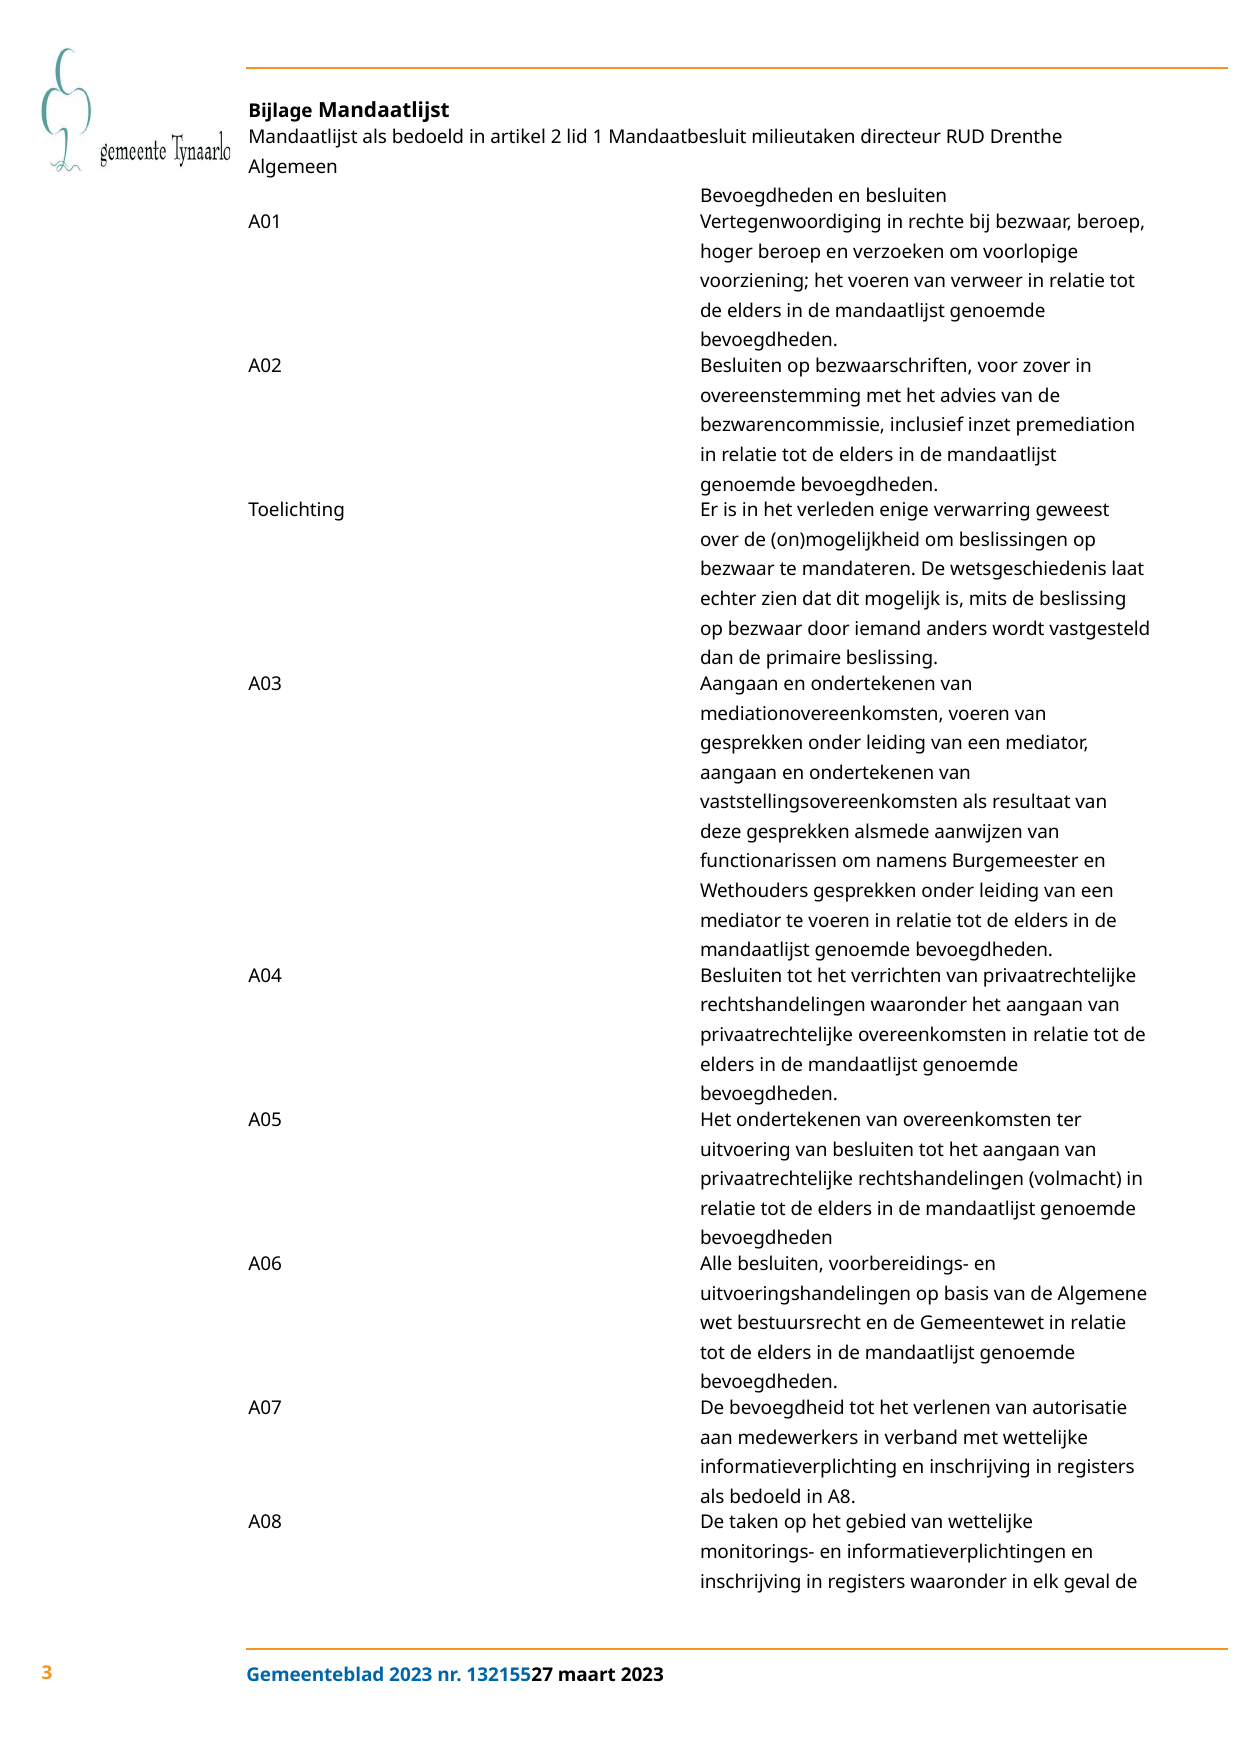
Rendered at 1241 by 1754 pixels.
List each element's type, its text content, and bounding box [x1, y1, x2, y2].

text Mandaatlijst als bedoeld in artikel 2 lid 1 Mandaatbesluit milieutaken directeur RUD Drenthe [248, 123, 1152, 149]
table_cell Toelichting [248, 496, 700, 670]
table_cell A03 [248, 670, 700, 962]
table_cell A08 [248, 1509, 700, 1594]
text Algemeen [248, 153, 1152, 179]
table_cell A02 [248, 353, 700, 496]
table_header [248, 183, 700, 208]
text Bijlage Mandaatlijst [248, 95, 1152, 123]
table_cell Alle besluiten, voorbereidings- en uitvoeringshandelingen op basis van de Algemene wet bestuursrecht en de Gemeentewet in relatie tot de elders in de mandaatlijst genoemde bevoegdheden. [700, 1250, 1152, 1394]
table_cell Besluiten tot het verrichten van privaatrechtelijke rechtshandelingen waaronder het aangaan van privaatrechtelijke overeenkomsten in relatie tot de elders in de mandaatlijst genoemde bevoegdheden. [700, 962, 1152, 1106]
table_cell Vertegenwoordiging in rechte bij bezwaar, beroep, hoger beroep en verzoeken om voorlopige voorziening; het voeren van verweer in relatie tot de elders in de mandaatlijst genoemde bevoegdheden. [700, 208, 1152, 352]
table_cell Aangaan en ondertekenen van mediationovereenkomsten, voeren van gesprekken onder leiding van een mediator, aangaan en ondertekenen van vaststellingsovereenkomsten als resultaat van deze gesprekken alsmede aanwijzen van functionarissen om namens Burgemeester en Wethouders gesprekken onder leiding van een mediator te voeren in relatie tot de elders in de mandaatlijst genoemde bevoegdheden. [700, 670, 1152, 962]
table_cell A06 [248, 1250, 700, 1394]
table_header Bevoegdheden en besluiten [700, 183, 1152, 208]
table_cell A07 [248, 1394, 700, 1509]
table_cell De taken op het gebied van wettelijke monitorings- en informatieverplichtingen en inschrijving in registers waaronder in elk geval de [700, 1509, 1152, 1594]
table_cell De bevoegdheid tot het verlenen van autorisatie aan medewerkers in verband met wettelijke informatieverplichting en inschrijving in registers als bedoeld in A8. [700, 1394, 1152, 1509]
table_cell Het ondertekenen van overeenkomsten ter uitvoering van besluiten tot het aangaan van privaatrechtelijke rechtshandelingen (volmacht) in relatie tot de elders in de mandaatlijst genoemde bevoegdheden [700, 1106, 1152, 1250]
picture [41, 47, 231, 172]
table_cell A01 [248, 208, 700, 352]
table_cell A04 [248, 962, 700, 1106]
table_cell A05 [248, 1106, 700, 1250]
table_cell Er is in het verleden enige verwarring geweest over de (on)mogelijkheid om beslissingen op bezwaar te mandateren. De wetsgeschiedenis laat echter zien dat dit mogelijk is, mits de beslissing op bezwaar door iemand anders wordt vastgesteld dan de primaire beslissing. [700, 496, 1152, 670]
table_cell Besluiten op bezwaarschriften, voor zover in overeenstemming met het advies van de bezwarencommissie, inclusief inzet premediation in relatie tot de elders in de mandaatlijst genoemde bevoegdheden. [700, 353, 1152, 496]
